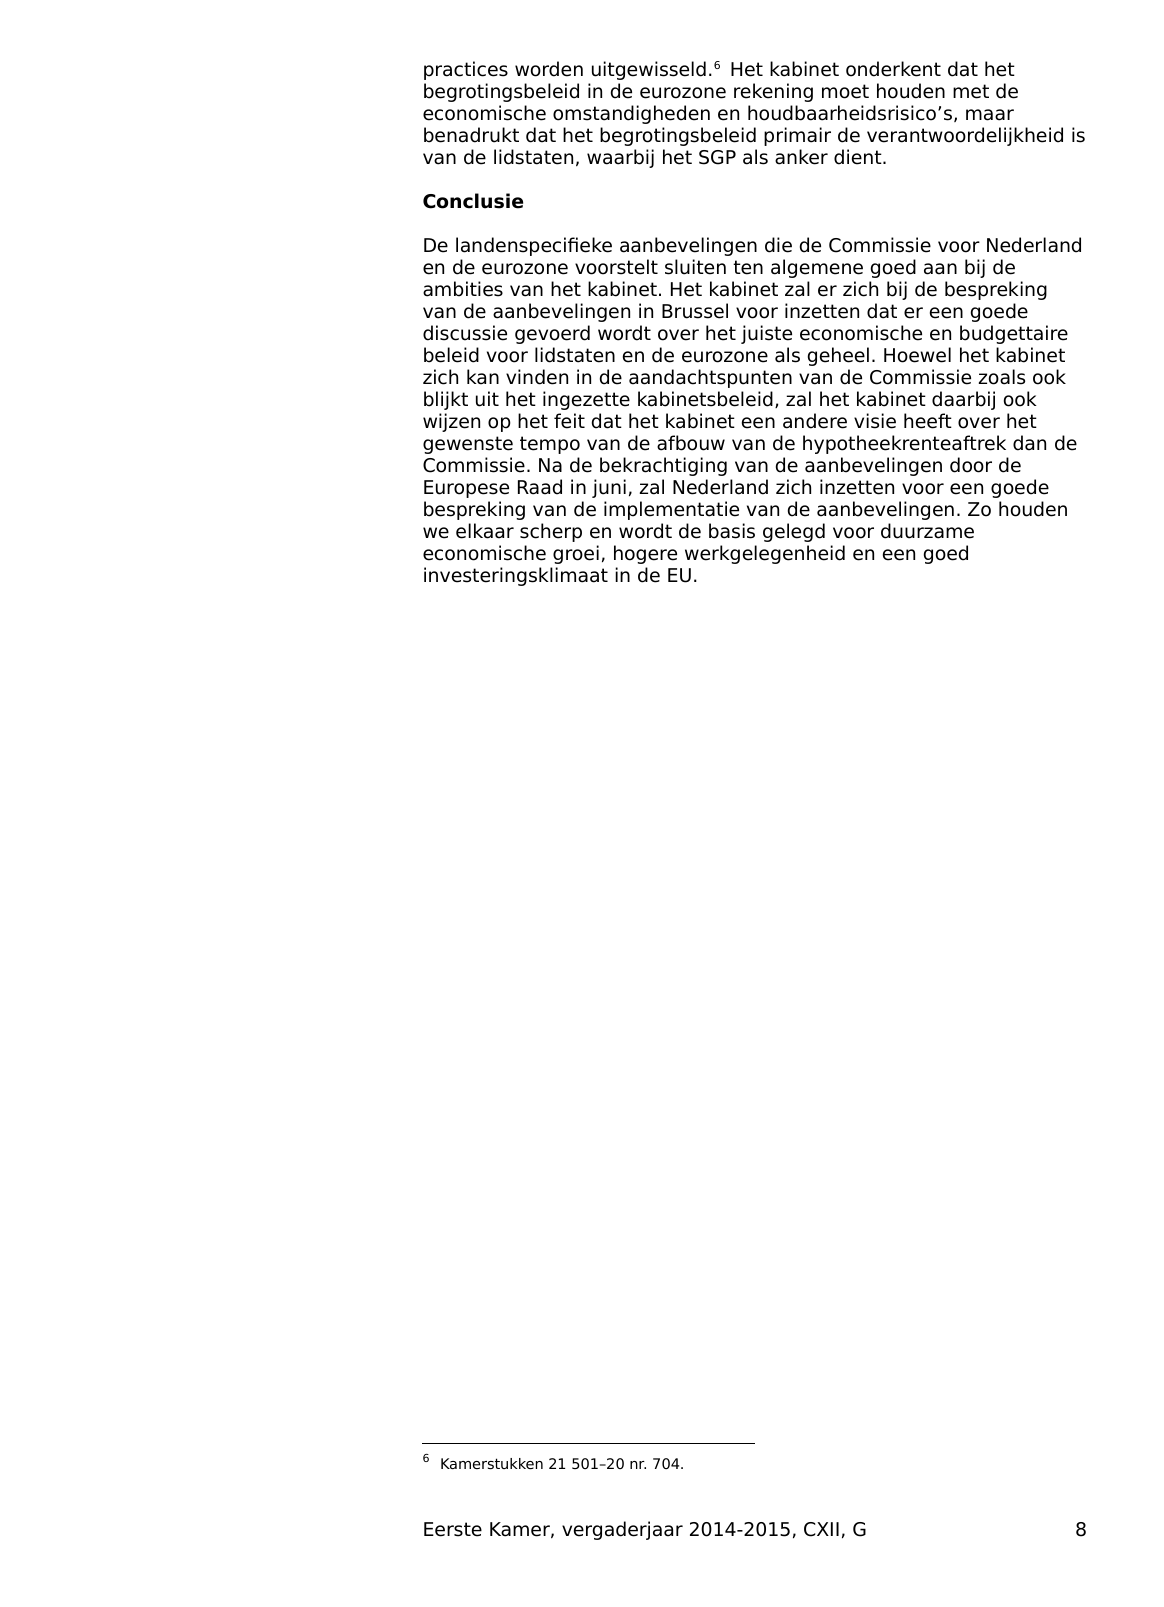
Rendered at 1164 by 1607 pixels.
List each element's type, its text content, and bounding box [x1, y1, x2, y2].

text practices worden uitgewisseld. Het kabinet onderkent dat het begrotingsbeleid in de eurozone rekening moet houden met de economische omstandigheden en houdbaarheidsrisico’s, maar benadrukt dat het begrotingsbeleid primair de verantwoordelijkheid is van de lidstaten, waarbij het SGP als anker dient. [422, 59, 1087, 169]
text Kamerstukken 21 501–20 nr. 704. [422, 1452, 1087, 1474]
text De landenspecifieke aanbevelingen die de Commissie voor Nederland en de eurozone voorstelt sluiten ten algemene goed aan bij de ambities van het kabinet. Het kabinet zal er zich bij de bespreking van de aanbevelingen in Brussel voor inzetten dat er een goede discussie gevoerd wordt over het juiste economische en budgettaire beleid voor lidstaten en de eurozone als geheel. Hoewel het kabinet zich kan vinden in de aandachtspunten van de Commissie zoals ook blijkt uit het ingezette kabinetsbeleid, zal het kabinet daarbij ook wijzen op het feit dat het kabinet een andere visie heeft over het gewenste tempo van de afbouw van de hypotheekrenteaftrek dan de Commissie. Na de bekrachtiging van de aanbevelingen door de Europese Raad in juni, zal Nederland zich inzetten voor een goede bespreking van de implementatie van de aanbevelingen. Zo houden we elkaar scherp en wordt de basis gelegd voor duurzame economische groei, hogere werkgelegenheid en een goed investeringsklimaat in de EU. [422, 235, 1087, 587]
subtitle Conclusie [422, 191, 1087, 213]
